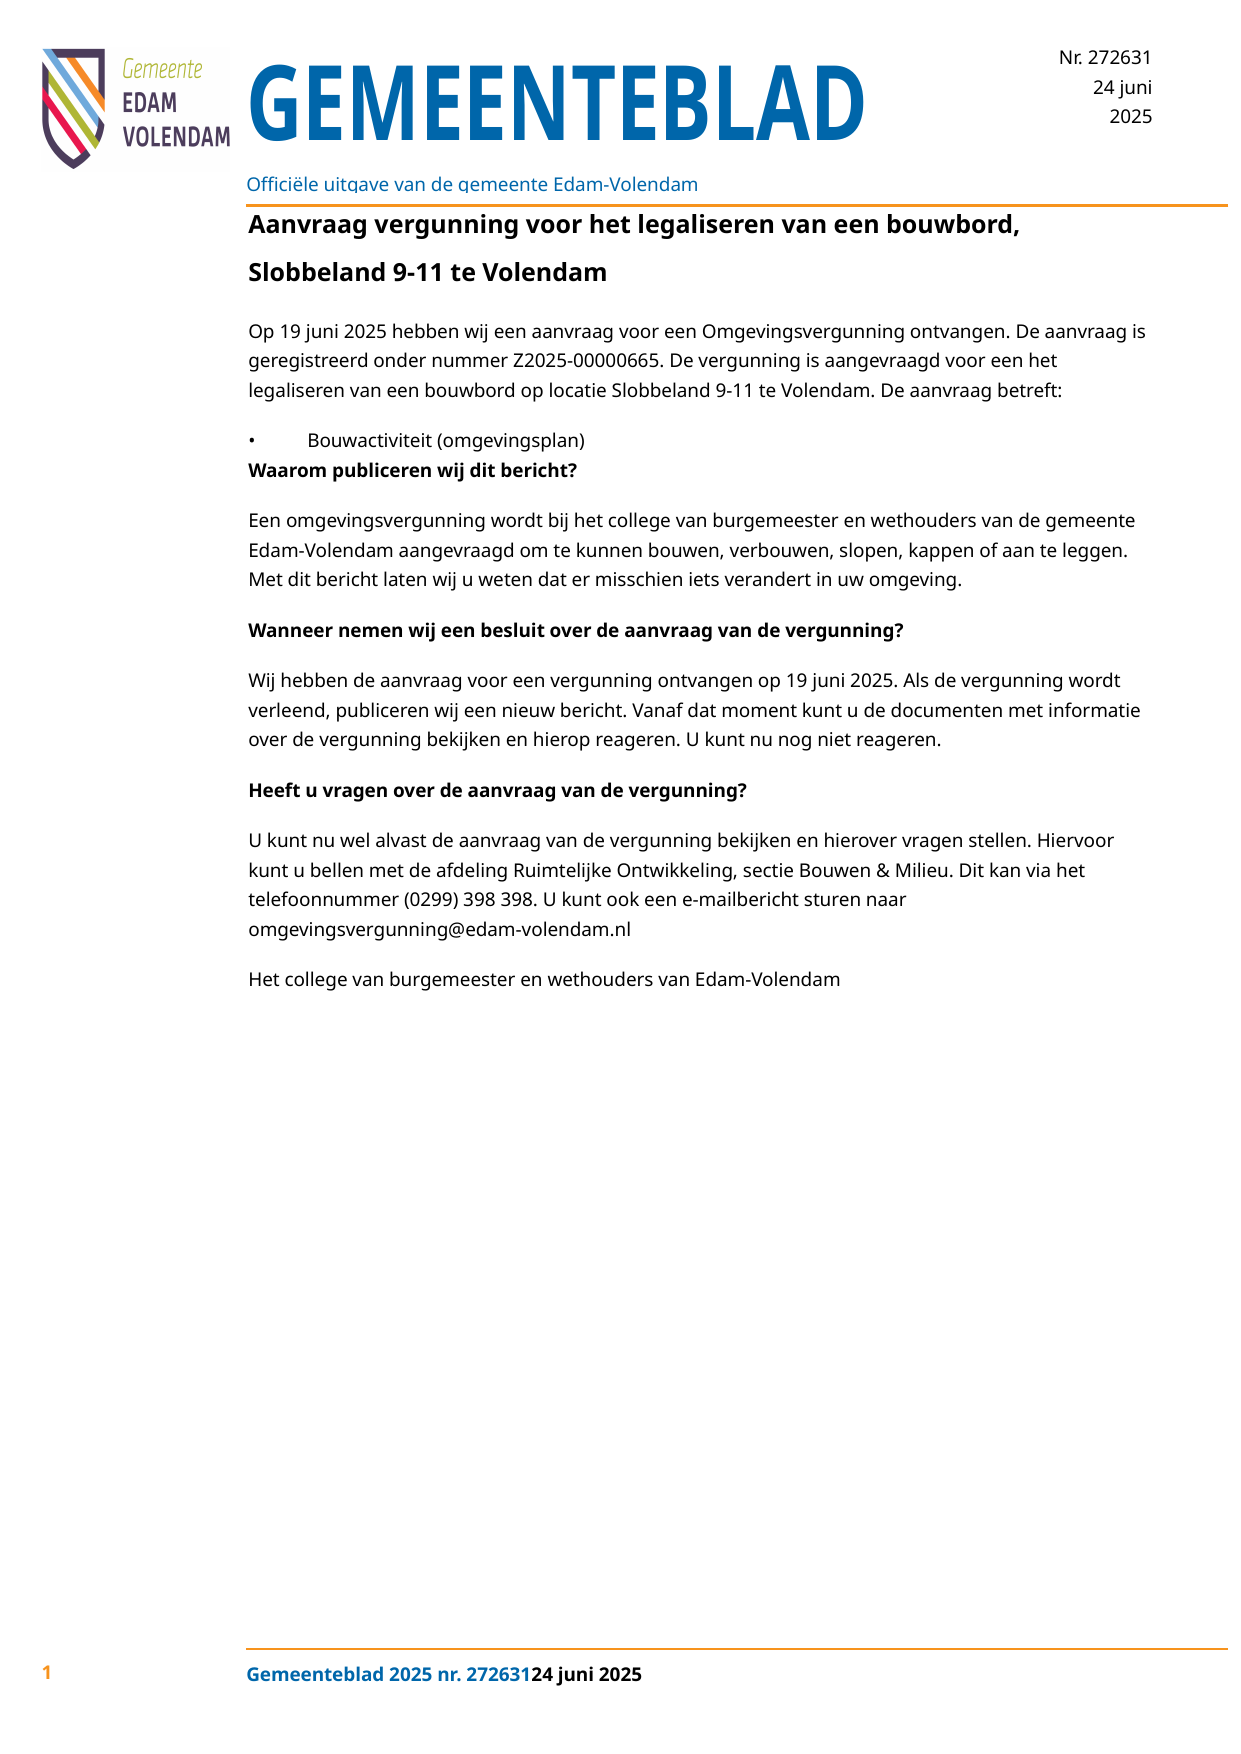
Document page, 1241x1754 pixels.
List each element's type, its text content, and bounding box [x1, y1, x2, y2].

text Het college van burgemeester en wethouders van Edam-Volendam [248, 967, 1152, 992]
list Bouwactiviteit (omgevingsplan) [248, 427, 1152, 453]
text Op 19 juni 2025 hebben wij een aanvraag voor een Omgevingsvergunning ontvangen. De aanvraag is geregistreerd onder nummer Z2025-00000665. De vergunning is aangevraagd voor een het legaliseren van een bouwbord op locatie Slobbeland 9-11 te Volendam. De aanvraag betreft: [248, 318, 1152, 403]
text Waarom publiceren wij dit bericht? [248, 457, 1152, 483]
picture [41, 47, 231, 172]
text Wij hebben de aanvraag voor een vergunning ontvangen op 19 juni 2025. Als de vergunning wordt verleend, publiceren wij een nieuw bericht. Vanaf dat moment kunt u de documenten met informatie over de vergunning bekijken en hierop reageren. U kunt nu nog niet reageren. [248, 667, 1152, 752]
text U kunt nu wel alvast de aanvraag van de vergunning bekijken en hierover vragen stellen. Hiervoor kunt u bellen met de afdeling Ruimtelijke Ontwikkeling, sectie Bouwen & Milieu. Dit kan via het telefoonnummer (0299) 398 398. U kunt ook een e-mailbericht sturen naar omgevingsvergunning@edam-volendam.nl [248, 827, 1152, 942]
text Heeft u vragen over de aanvraag van de vergunning? [248, 777, 1152, 803]
text Wanneer nemen wij een besluit over de aanvraag van de vergunning? [248, 617, 1152, 643]
text Aanvraag vergunning voor het legaliseren van een bouwbord, Slobbeland 9-11 te Volendam [248, 207, 1152, 288]
text Een omgevingsvergunning wordt bij het college van burgemeester en wethouders van de gemeente Edam-Volendam aangevraagd om te kunnen bouwen, verbouwen, slopen, kappen of aan te leggen. Met dit bericht laten wij u weten dat er misschien iets verandert in uw omgeving. [248, 507, 1152, 592]
